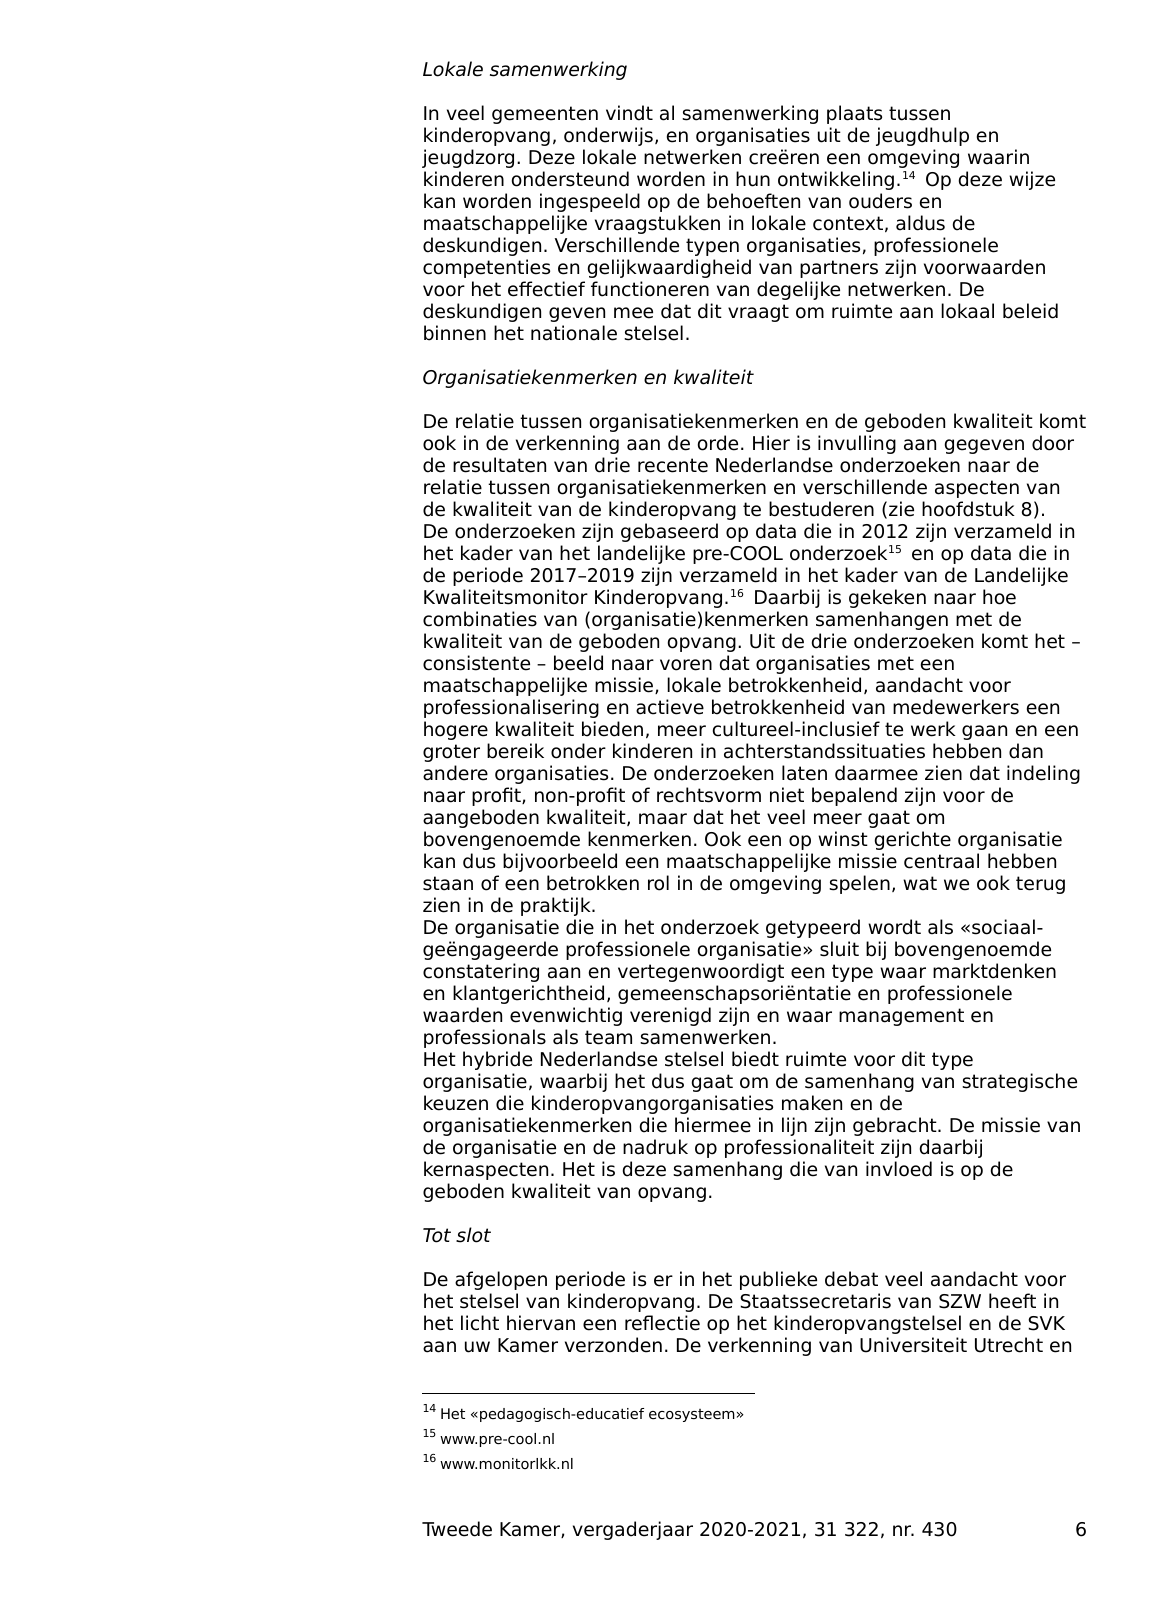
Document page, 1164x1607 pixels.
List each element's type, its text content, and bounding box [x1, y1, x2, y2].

text www.pre-cool.nl [422, 1427, 1087, 1449]
text In veel gemeenten vindt al samenwerking plaats tussen kinderopvang, onderwijs, en organisaties uit de jeugdhulp en jeugdzorg. Deze lokale netwerken creëren een omgeving waarin kinderen ondersteund worden in hun ontwikkeling. Op deze wijze kan worden ingespeeld op de behoeften van ouders en maatschappelijke vraagstukken in lokale context, aldus de deskundigen. Verschillende typen organisaties, professionele competenties en gelijkwaardigheid van partners zijn voorwaarden voor het effectief functioneren van degelijke netwerken. De deskundigen geven mee dat dit vraagt om ruimte aan lokaal beleid binnen het nationale stelsel. [422, 103, 1087, 345]
text De onderzoeken zijn gebaseerd op data die in 2012 zijn verzameld in het kader van het landelijke pre-COOL onderzoek en op data die in de periode 2017–2019 zijn verzameld in het kader van de Landelijke Kwaliteitsmonitor Kinderopvang. Daarbij is gekeken naar hoe combinaties van (organisatie)kenmerken samenhangen met de kwaliteit van de geboden opvang. Uit de drie onderzoeken komt het – consistente – beeld naar voren dat organisaties met een maatschappelijke missie, lokale betrokkenheid, aandacht voor professionalisering en actieve betrokkenheid van medewerkers een hogere kwaliteit bieden, meer cultureel-inclusief te werk gaan en een groter bereik onder kinderen in achterstandssituaties hebben dan andere organisaties. De onderzoeken laten daarmee zien dat indeling naar profit, non-profit of rechtsvorm niet bepalend zijn voor de aangeboden kwaliteit, maar dat het veel meer gaat om bovengenoemde kenmerken. Ook een op winst gerichte organisatie kan dus bijvoorbeeld een maatschappelijke missie centraal hebben staan of een betrokken rol in de omgeving spelen, wat we ook terug zien in de praktijk. [422, 521, 1087, 917]
subtitle Tot slot [422, 1225, 1087, 1247]
text www.monitorlkk.nl [422, 1452, 1087, 1474]
text De relatie tussen organisatiekenmerken en de geboden kwaliteit komt ook in de verkenning aan de orde. Hier is invulling aan gegeven door de resultaten van drie recente Nederlandse onderzoeken naar de relatie tussen organisatiekenmerken en verschillende aspecten van de kwaliteit van de kinderopvang te bestuderen (zie hoofdstuk 8). [422, 411, 1087, 521]
text De afgelopen periode is er in het publieke debat veel aandacht voor het stelsel van kinderopvang. De Staatssecretaris van SZW heeft in het licht hiervan een reflectie op het kinderopvangstelsel en de SVK aan uw Kamer verzonden. De verkenning van Universiteit Utrecht en [422, 1269, 1087, 1357]
text Het hybride Nederlandse stelsel biedt ruimte voor dit type organisatie, waarbij het dus gaat om de samenhang van strategische keuzen die kinderopvangorganisaties maken en de organisatiekenmerken die hiermee in lijn zijn gebracht. De missie van de organisatie en de nadruk op professionaliteit zijn daarbij kernaspecten. Het is deze samenhang die van invloed is op de geboden kwaliteit van opvang. [422, 1049, 1087, 1203]
text Het «pedagogisch-educatief ecosysteem» [422, 1402, 1087, 1424]
subtitle Organisatiekenmerken en kwaliteit [422, 367, 1087, 389]
subtitle Lokale samenwerking [422, 59, 1087, 81]
text De organisatie die in het onderzoek getypeerd wordt als «sociaal-geëngageerde professionele organisatie» sluit bij bovengenoemde constatering aan en vertegenwoordigt een type waar marktdenken en klantgerichtheid, gemeenschapsoriëntatie en professionele waarden evenwichtig verenigd zijn en waar management en professionals als team samenwerken. [422, 917, 1087, 1049]
